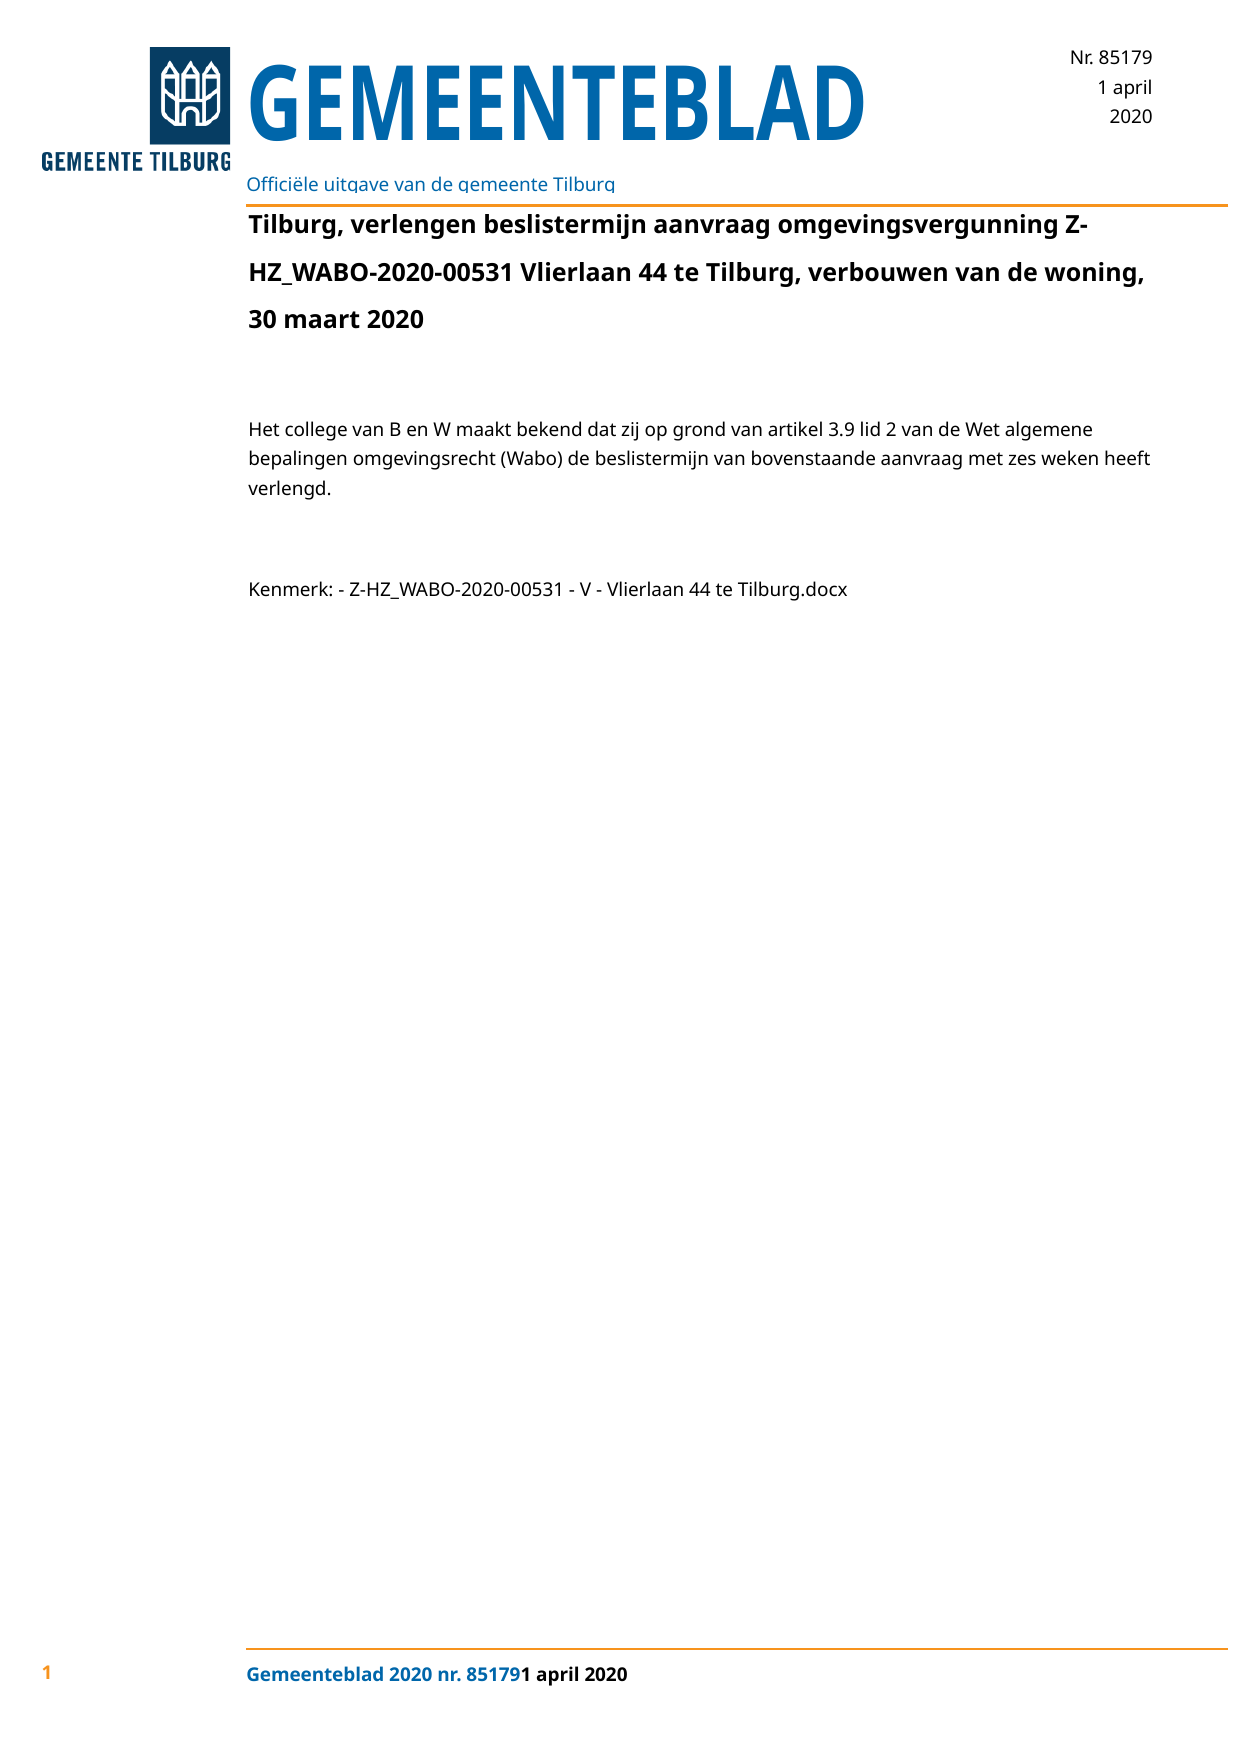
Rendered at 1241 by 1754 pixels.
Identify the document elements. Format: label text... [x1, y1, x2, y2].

text Het college van B en W maakt bekend dat zij op grond van artikel 3.9 lid 2 van de Wet algemene bepalingen omgevingsrecht (Wabo) de beslistermijn van bovenstaande aanvraag met zes weken heeft verlengd. [248, 416, 1152, 501]
text Tilburg, verlengen beslistermijn aanvraag omgevingsvergunning Z-HZ_WABO-2020-00531 Vlierlaan 44 te Tilburg, verbouwen van de woning, 30 maart 2020 [248, 207, 1152, 336]
picture [41, 47, 231, 172]
text Kenmerk: - Z-HZ_WABO-2020-00531 - V - Vlierlaan 44 te Tilburg.docx [248, 576, 1152, 602]
